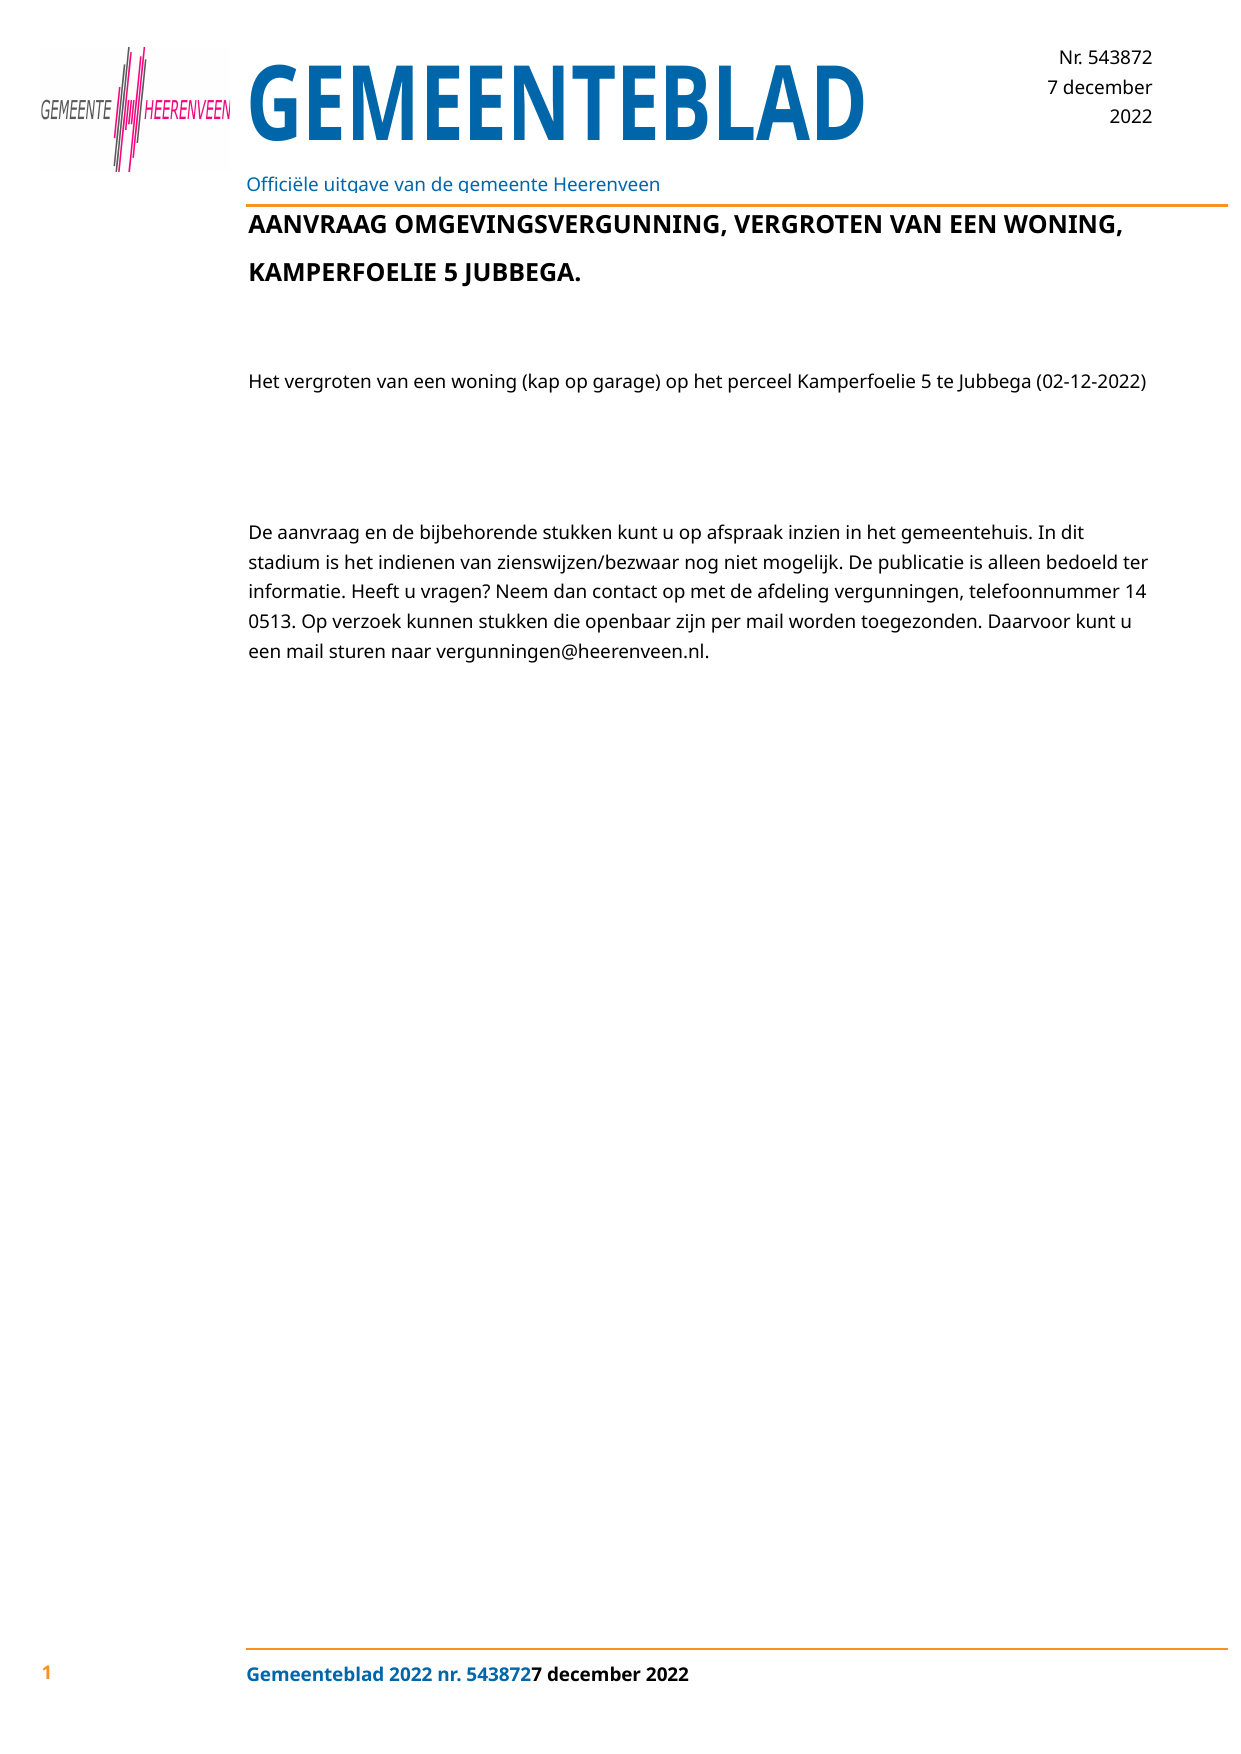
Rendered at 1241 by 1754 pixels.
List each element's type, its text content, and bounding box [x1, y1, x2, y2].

picture [41, 47, 231, 172]
text AANVRAAG OMGEVINGSVERGUNNING, VERGROTEN VAN EEN WONING, KAMPERFOELIE 5 JUBBEGA. [248, 207, 1152, 288]
text Het vergroten van een woning (kap op garage) op het perceel Kamperfoelie 5 te Jubbega (02-12-2022) [248, 368, 1152, 394]
text De aanvraag en de bijbehorende stukken kunt u op afspraak inzien in het gemeentehuis. In dit stadium is het indienen van zienswijzen/bezwaar nog niet mogelijk. De publicatie is alleen bedoeld ter informatie. Heeft u vragen? Neem dan contact op met de afdeling vergunningen, telefoonnummer 14 0513. Op verzoek kunnen stukken die openbaar zijn per mail worden toegezonden. Daarvoor kunt u een mail sturen naar vergunningen@heerenveen.nl. [248, 519, 1152, 664]
